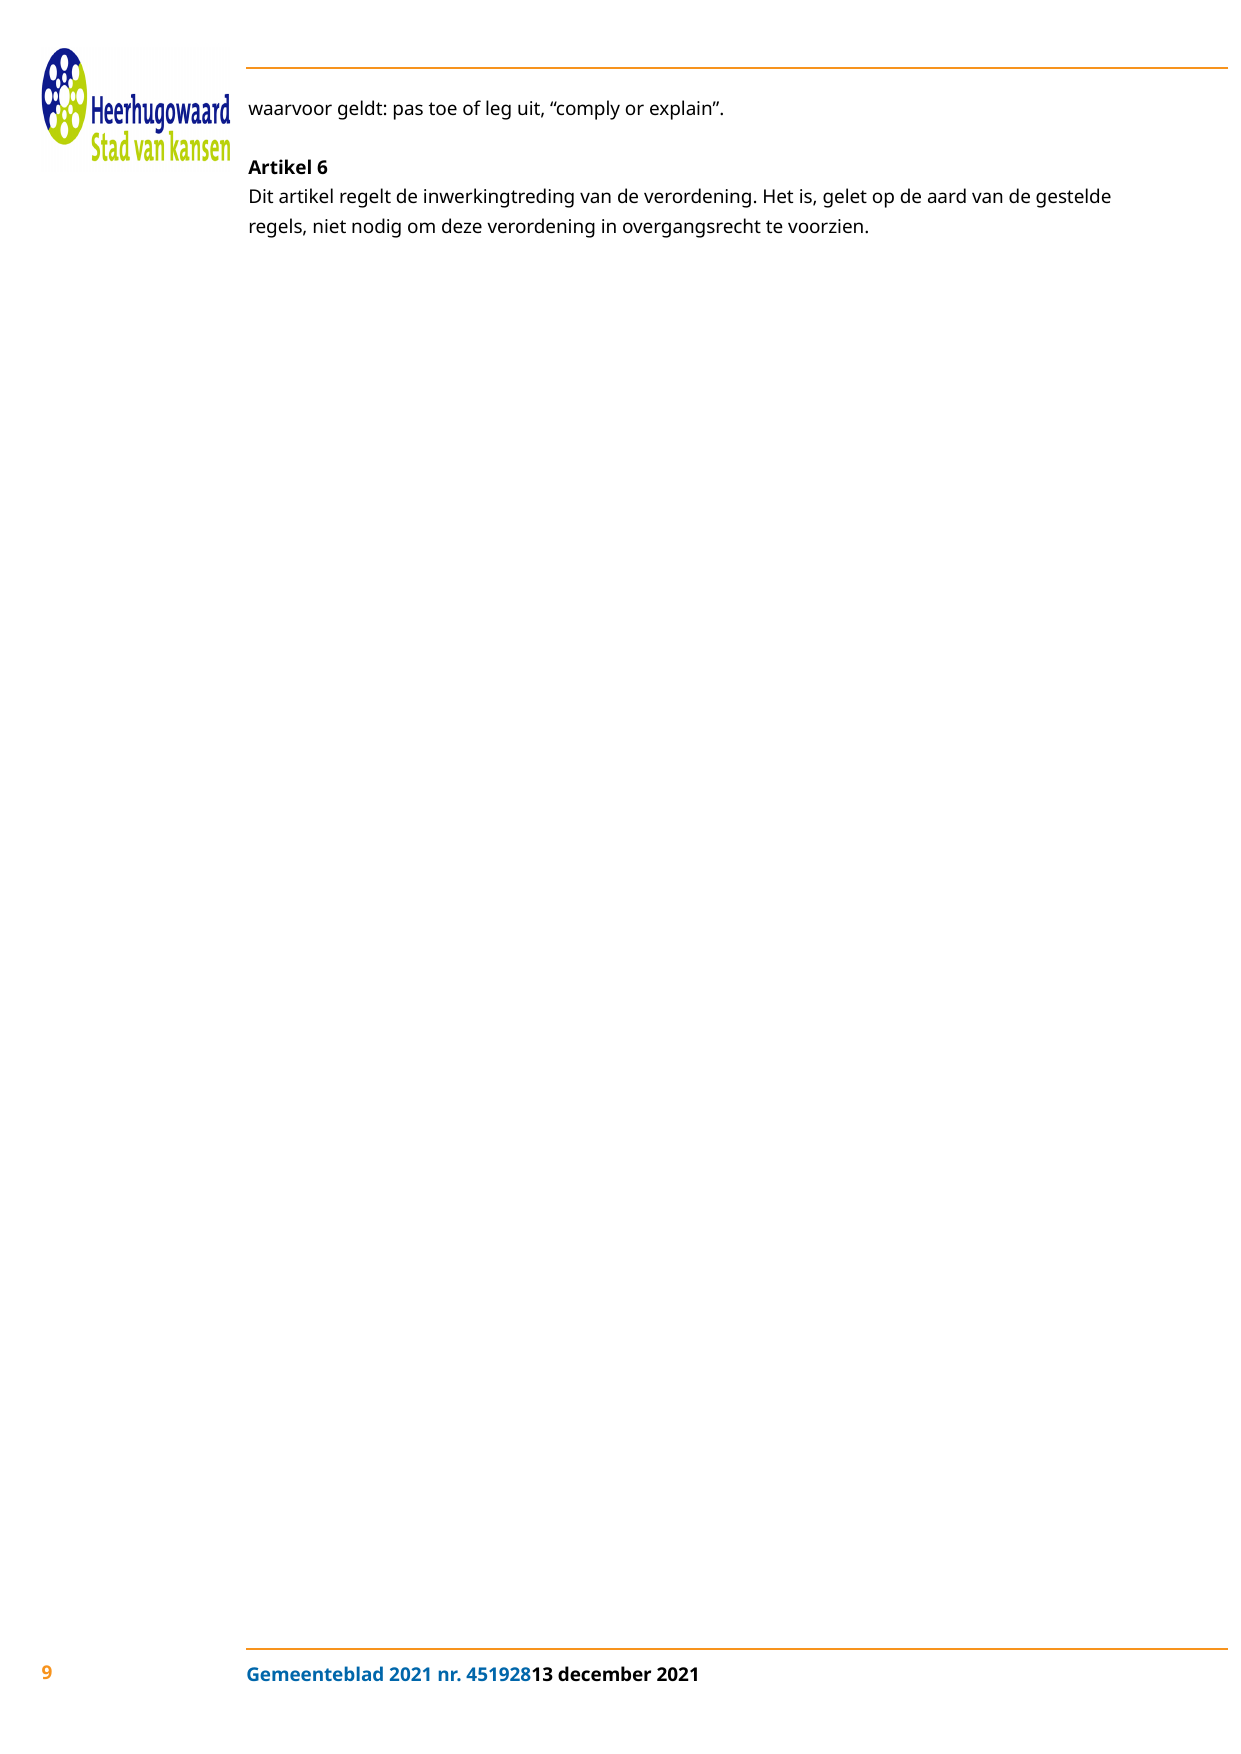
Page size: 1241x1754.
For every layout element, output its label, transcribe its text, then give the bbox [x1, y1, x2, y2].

text Dit artikel regelt de inwerkingtreding van de verordening. Het is, gelet op de aard van de gestelde regels, niet nodig om deze verordening in overgangsrecht te voorzien. [248, 183, 1152, 239]
picture [41, 47, 231, 172]
text Artikel 6 [248, 154, 1152, 180]
text waarvoor geldt: pas toe of leg uit, “comply or explain”. [248, 95, 1152, 121]
